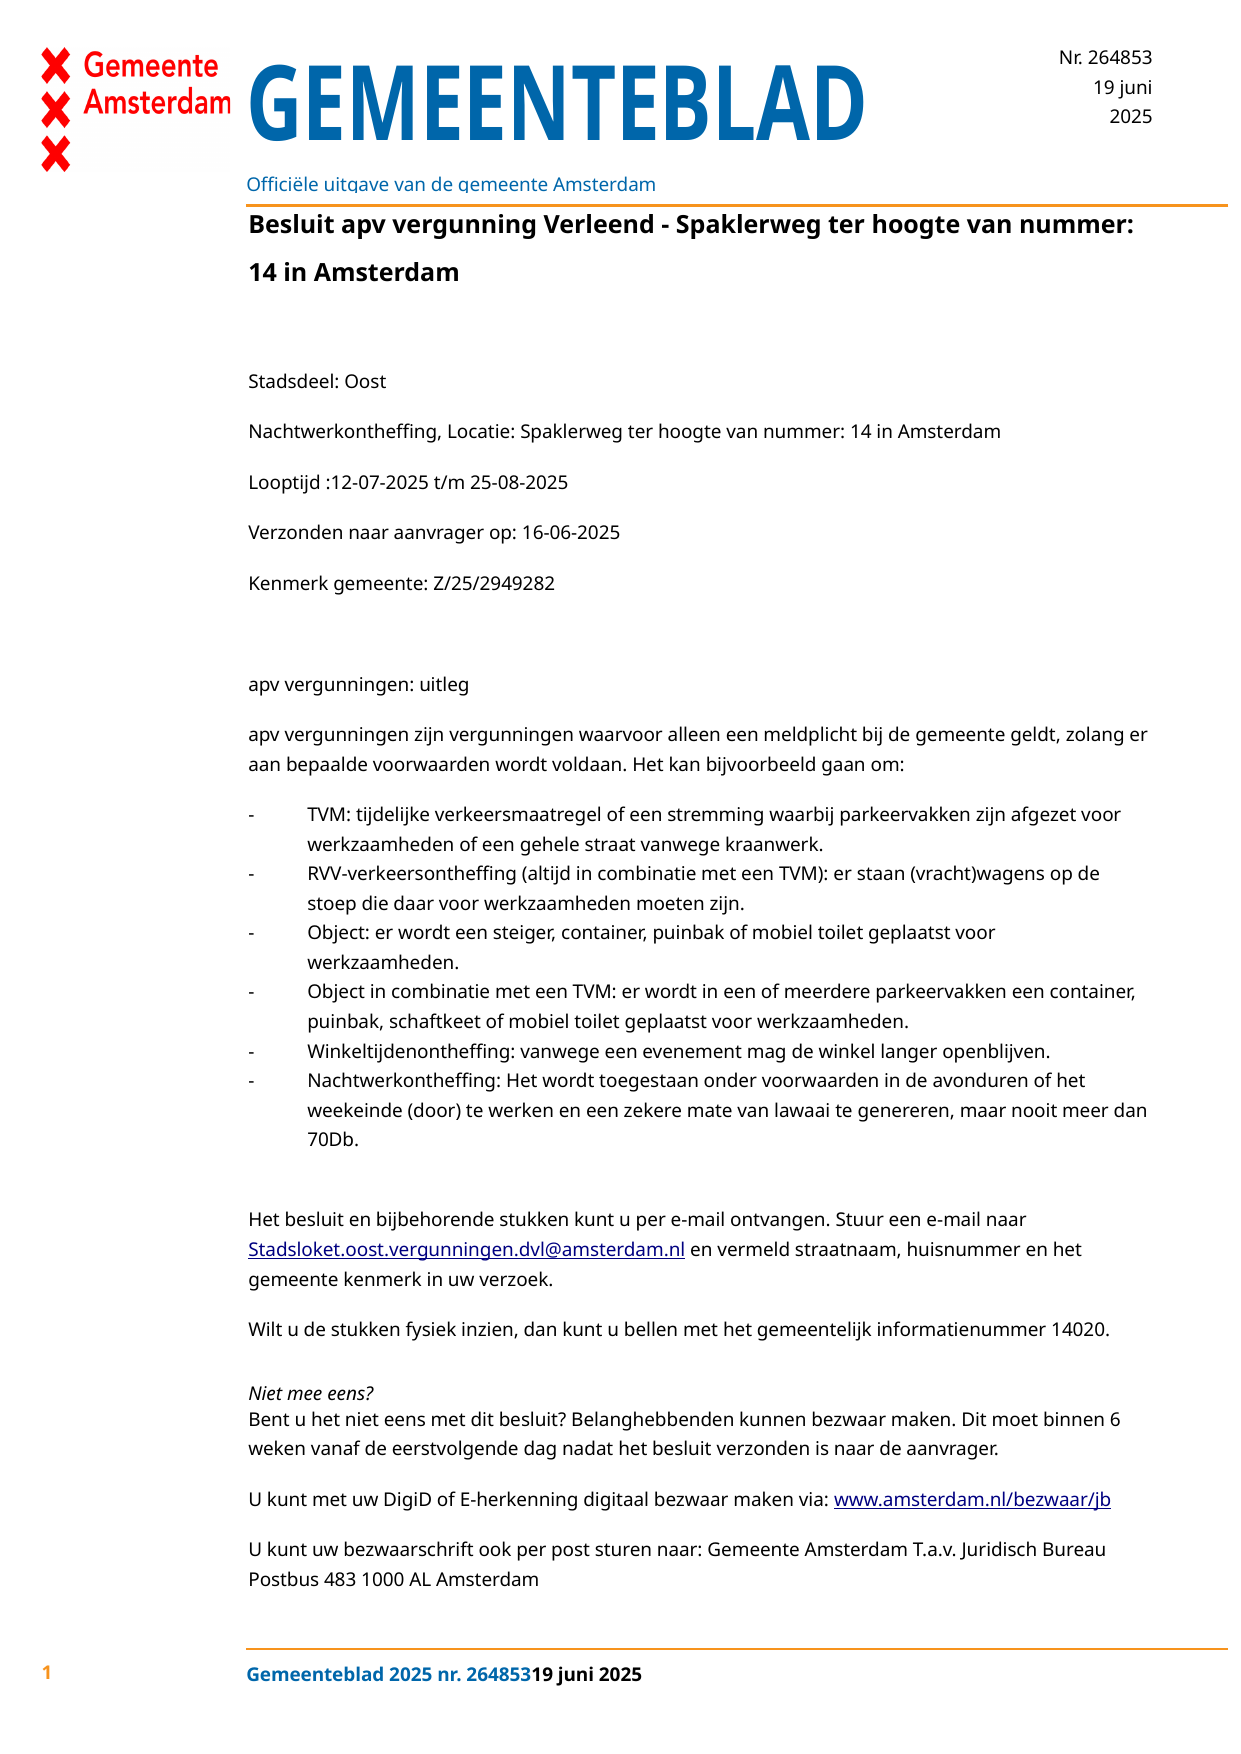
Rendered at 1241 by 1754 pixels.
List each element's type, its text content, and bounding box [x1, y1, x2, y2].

list Object in combinatie met een TVM: er wordt in een of meerdere parkeervakken een container, puinbak, schaftkeet of mobiel toilet geplaatst voor werkzaamheden. [248, 979, 1152, 1034]
text Kenmerk gemeente: Z/25/2949282 [248, 570, 1152, 596]
text Bent u het niet eens met dit besluit? Belanghebbenden kunnen bezwaar maken. Dit moet binnen 6 weken vanaf de eerstvolgende dag nadat het besluit verzonden is naar de aanvrager. [248, 1406, 1152, 1461]
text apv vergunningen zijn vergunningen waarvoor alleen een meldplicht bij de gemeente geldt, zolang er aan bepaalde voorwaarden wordt voldaan. Het kan bijvoorbeeld gaan om: [248, 721, 1152, 777]
text Besluit apv vergunning Verleend - Spaklerweg ter hoogte van nummer: 14 in Amsterdam [248, 207, 1152, 288]
picture [41, 47, 231, 172]
list Nachtwerkontheffing: Het wordt toegestaan onder voorwaarden in de avonduren of het weekeinde (door) te werken en een zekere mate van lawaai te genereren, maar nooit meer dan 70Db. [248, 1067, 1152, 1152]
text U kunt uw bezwaarschrift ook per post sturen naar: Gemeente Amsterdam T.a.v. Juridisch Bureau Postbus 483 1000 AL Amsterdam [248, 1536, 1152, 1592]
text Het besluit en bijbehorende stukken kunt u per e-mail ontvangen. Stuur een e-mail naar Stadsloket.oost.vergunningen.dvl@amsterdam.nl en vermeld straatnaam, huisnummer en het gemeente kenmerk in uw verzoek. [248, 1207, 1152, 1292]
text Nachtwerkontheffing, Locatie: Spaklerweg ter hoogte van nummer: 14 in Amsterdam [248, 419, 1152, 444]
text apv vergunningen: uitleg [248, 671, 1152, 697]
text Stadsdeel: Oost [248, 368, 1152, 394]
text Verzonden naar aanvrager op: 16-06-2025 [248, 519, 1152, 545]
text Wilt u de stukken fysiek inzien, dan kunt u bellen met het gemeentelijk informatienummer 14020. [248, 1316, 1152, 1342]
list Winkeltijdenontheffing: vanwege een evenement mag de winkel langer openblijven. [248, 1038, 1152, 1064]
text Looptijd :12-07-2025 t/m 25-08-2025 [248, 469, 1152, 495]
list RVV-verkeersontheffing (altijd in combinatie met een TVM): er staan (vracht)wagens op de stoep die daar voor werkzaamheden moeten zijn. [248, 860, 1152, 916]
text Niet mee eens? [248, 1380, 1152, 1406]
list TVM: tijdelijke verkeersmaatregel of een stremming waarbij parkeervakken zijn afgezet voor werkzaamheden of een gehele straat vanwege kraanwerk. [248, 801, 1152, 857]
list Object: er wordt een steiger, container, puinbak of mobiel toilet geplaatst voor werkzaamheden. [248, 919, 1152, 975]
text U kunt met uw DigiD of E-herkenning digitaal bezwaar maken via: www.amsterdam.nl/bezwaar/jb [248, 1486, 1152, 1512]
